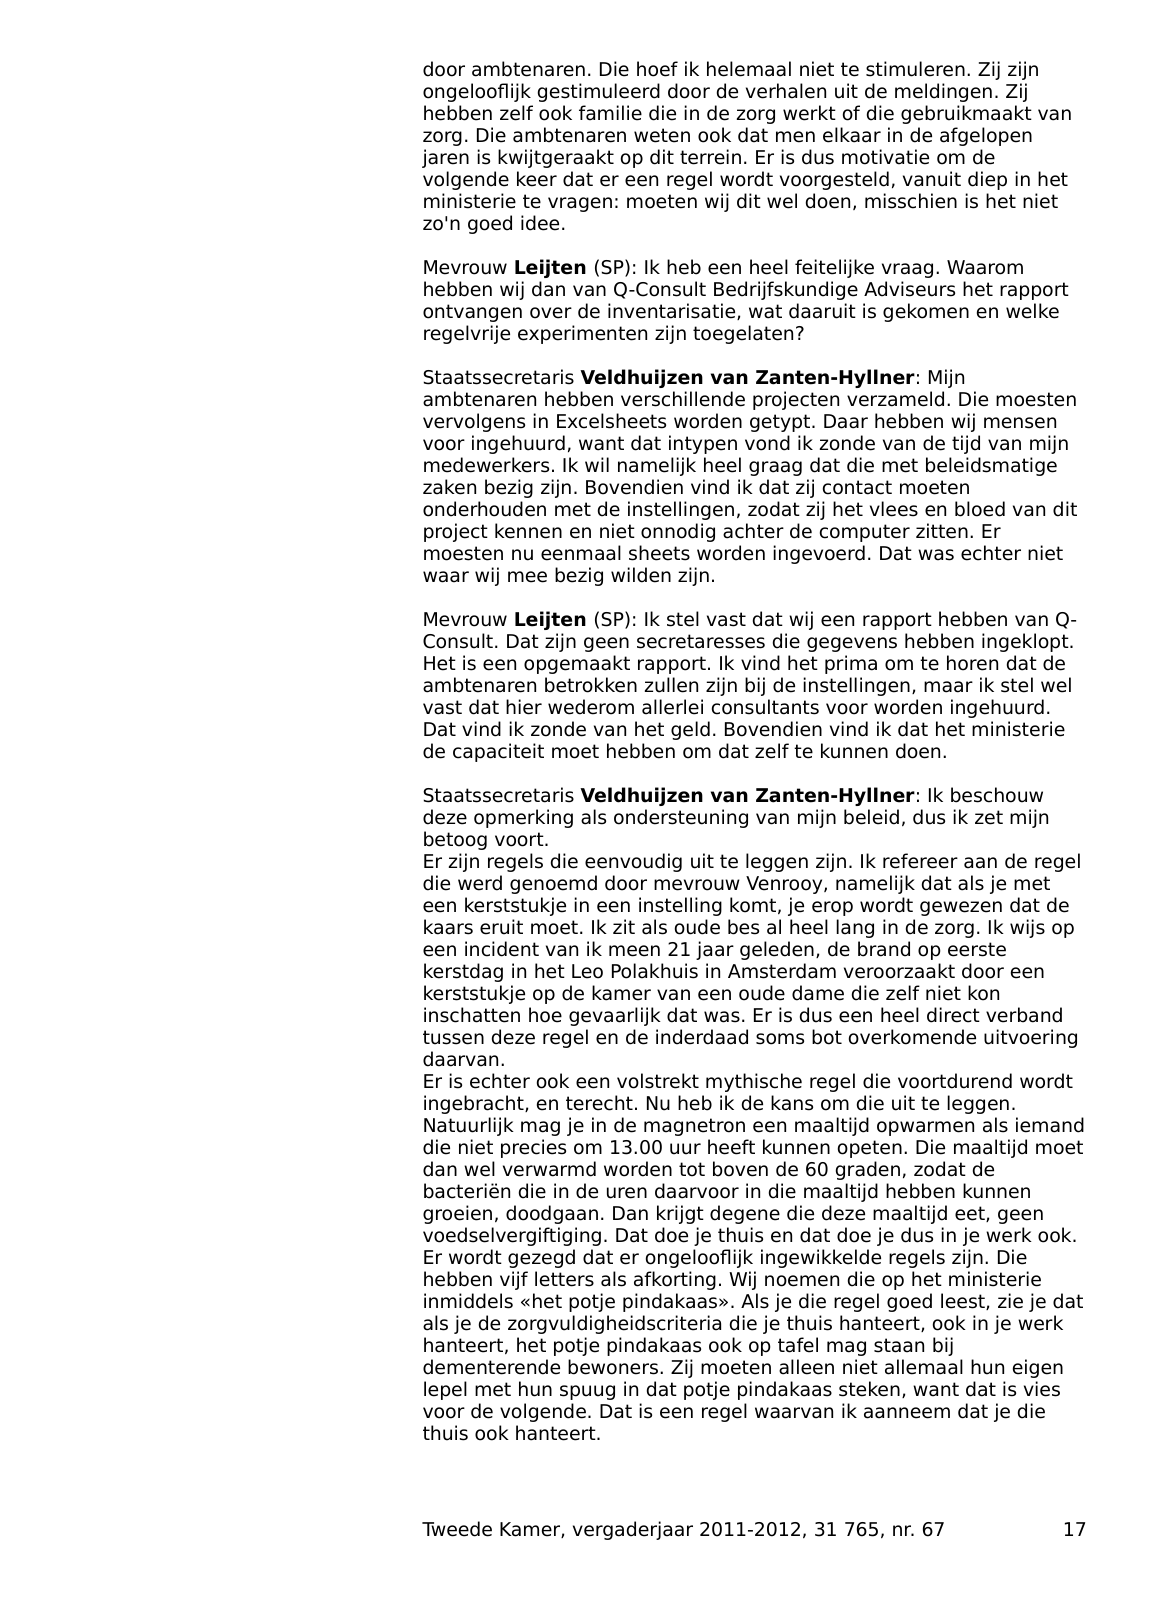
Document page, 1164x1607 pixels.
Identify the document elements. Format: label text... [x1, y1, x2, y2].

text door ambtenaren. Die hoef ik helemaal niet te stimuleren. Zij zijn ongelooflijk gestimuleerd door de verhalen uit de meldingen. Zij hebben zelf ook familie die in de zorg werkt of die gebruikmaakt van zorg. Die ambtenaren weten ook dat men elkaar in de afgelopen jaren is kwijtgeraakt op dit terrein. Er is dus motivatie om de volgende keer dat er een regel wordt voorgesteld, vanuit diep in het ministerie te vragen: moeten wij dit wel doen, misschien is het niet zo'n goed idee. [422, 59, 1087, 235]
text Er is echter ook een volstrekt mythische regel die voortdurend wordt ingebracht, en terecht. Nu heb ik de kans om die uit te leggen. Natuurlijk mag je in de magnetron een maaltijd opwarmen als iemand die niet precies om 13.00 uur heeft kunnen opeten. Die maaltijd moet dan wel verwarmd worden tot boven de 60 graden, zodat de bacteriën die in de uren daarvoor in die maaltijd hebben kunnen groeien, doodgaan. Dan krijgt degene die deze maaltijd eet, geen voedselvergiftiging. Dat doe je thuis en dat doe je dus in je werk ook. [422, 1071, 1087, 1247]
text Staatssecretaris Veldhuijzen van Zanten-Hyllner: Mijn ambtenaren hebben verschillende projecten verzameld. Die moesten vervolgens in Excelsheets worden getypt. Daar hebben wij mensen voor ingehuurd, want dat intypen vond ik zonde van de tijd van mijn medewerkers. Ik wil namelijk heel graag dat die met beleidsmatige zaken bezig zijn. Bovendien vind ik dat zij contact moeten onderhouden met de instellingen, zodat zij het vlees en bloed van dit project kennen en niet onnodig achter de computer zitten. Er moesten nu eenmaal sheets worden ingevoerd. Dat was echter niet waar wij mee bezig wilden zijn. [422, 367, 1087, 587]
text Mevrouw Leijten (SP): Ik heb een heel feitelijke vraag. Waarom hebben wij dan van Q-Consult Bedrijfskundige Adviseurs het rapport ontvangen over de inventarisatie, wat daaruit is gekomen en welke regelvrije experimenten zijn toegelaten? [422, 257, 1087, 345]
text Er wordt gezegd dat er ongelooflijk ingewikkelde regels zijn. Die hebben vijf letters als afkorting. Wij noemen die op het ministerie inmiddels «het potje pindakaas». Als je die regel goed leest, zie je dat als je de zorgvuldigheidscriteria die je thuis hanteert, ook in je werk hanteert, het potje pindakaas ook op tafel mag staan bij dementerende bewoners. Zij moeten alleen niet allemaal hun eigen lepel met hun spuug in dat potje pindakaas steken, want dat is vies voor de volgende. Dat is een regel waarvan ik aanneem dat je die thuis ook hanteert. [422, 1247, 1087, 1444]
text Mevrouw Leijten (SP): Ik stel vast dat wij een rapport hebben van Q-Consult. Dat zijn geen secretaresses die gegevens hebben ingeklopt. Het is een opgemaakt rapport. Ik vind het prima om te horen dat de ambtenaren betrokken zullen zijn bij de instellingen, maar ik stel wel vast dat hier wederom allerlei consultants voor worden ingehuurd. Dat vind ik zonde van het geld. Bovendien vind ik dat het ministerie de capaciteit moet hebben om dat zelf te kunnen doen. [422, 609, 1087, 763]
text Staatssecretaris Veldhuijzen van Zanten-Hyllner: Ik beschouw deze opmerking als ondersteuning van mijn beleid, dus ik zet mijn betoog voort. [422, 785, 1087, 851]
text Er zijn regels die eenvoudig uit te leggen zijn. Ik refereer aan de regel die werd genoemd door mevrouw Venrooy, namelijk dat als je met een kerststukje in een instelling komt, je erop wordt gewezen dat de kaars eruit moet. Ik zit als oude bes al heel lang in de zorg. Ik wijs op een incident van ik meen 21 jaar geleden, de brand op eerste kerstdag in het Leo Polakhuis in Amsterdam veroorzaakt door een kerststukje op de kamer van een oude dame die zelf niet kon inschatten hoe gevaarlijk dat was. Er is dus een heel direct verband tussen deze regel en de inderdaad soms bot overkomende uitvoering daarvan. [422, 851, 1087, 1071]
